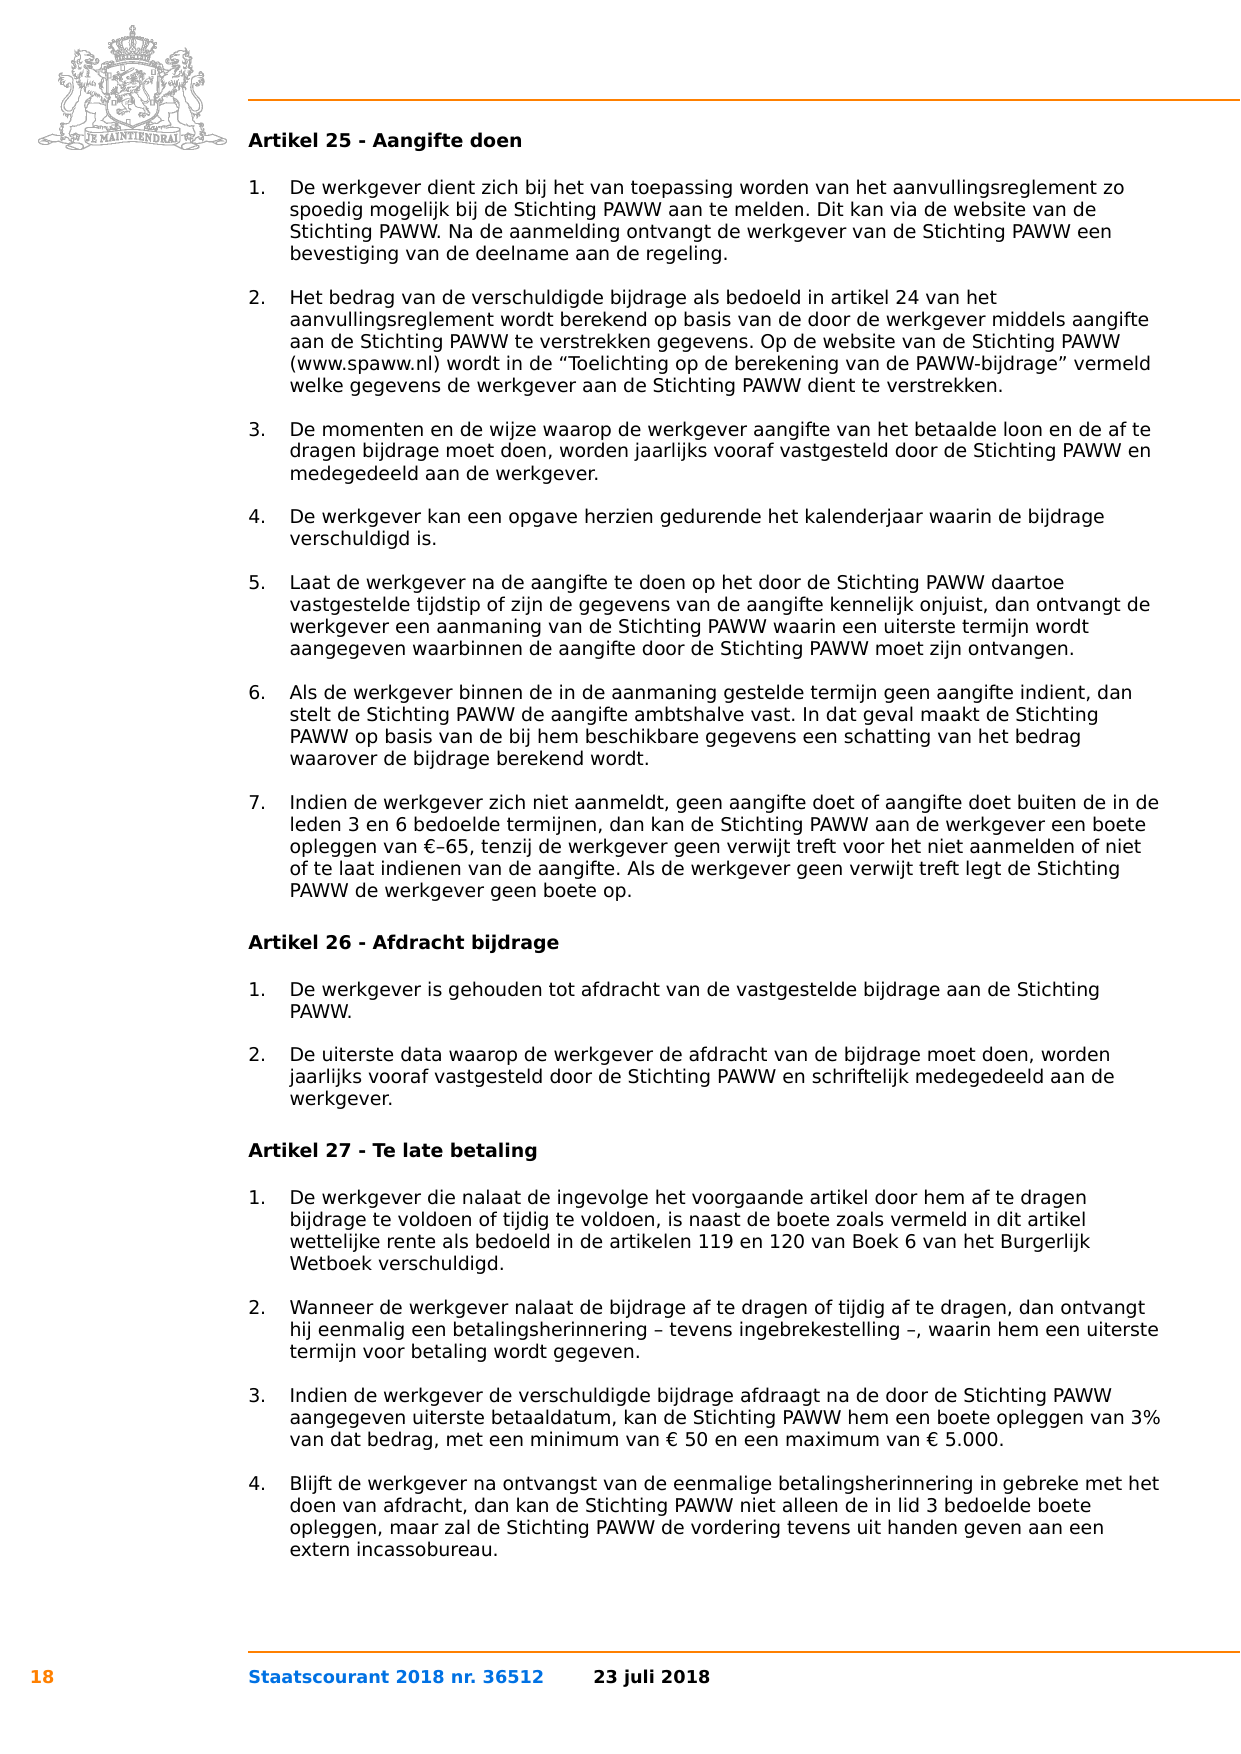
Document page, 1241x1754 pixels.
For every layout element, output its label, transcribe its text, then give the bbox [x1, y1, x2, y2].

text 7. Indien de werkgever zich niet aanmeldt, geen aangifte doet of aangifte doet buiten de in de leden 3 en 6 bedoelde termijnen, dan kan de Stichting PAWW aan de werkgever een boete opleggen van €–65, tenzij de werkgever geen verwijt treft voor het niet aanmelden of niet of te laat indienen van de aangifte. Als de werkgever geen verwijt treft legt de Stichting PAWW de werkgever geen boete op. [248, 792, 1163, 902]
text 3. De momenten en de wijze waarop de werkgever aangifte van het betaalde loon en de af te dragen bijdrage moet doen, worden jaarlijks vooraf vastgesteld door de Stichting PAWW en medegedeeld aan de werkgever. [248, 418, 1163, 484]
text 2. Wanneer de werkgever nalaat de bijdrage af te dragen of tijdig af te dragen, dan ontvangt hij eenmalig een betalingsherinnering – tevens ingebrekestelling –, waarin hem een uiterste termijn voor betaling wordt gegeven. [248, 1297, 1163, 1363]
subtitle Artikel 27 - Te late betaling [248, 1140, 1163, 1162]
picture [38, 25, 227, 150]
text 2. De uiterste data waarop de werkgever de afdracht van de bijdrage moet doen, worden jaarlijks vooraf vastgesteld door de Stichting PAWW en schriftelijk medegedeeld aan de werkgever. [248, 1044, 1163, 1110]
text 4. Blijft de werkgever na ontvangst van de eenmalige betalingsherinnering in gebreke met het doen van afdracht, dan kan de Stichting PAWW niet alleen de in lid 3 bedoelde boete opleggen, maar zal de Stichting PAWW de vordering tevens uit handen geven aan een extern incassobureau. [248, 1473, 1163, 1561]
text 1. De werkgever die nalaat de ingevolge het voorgaande artikel door hem af te dragen bijdrage te voldoen of tijdig te voldoen, is naast de boete zoals vermeld in dit artikel wettelijke rente als bedoeld in de artikelen 119 en 120 van Boek 6 van het Burgerlijk Wetboek verschuldigd. [248, 1187, 1163, 1275]
text 3. Indien de werkgever de verschuldigde bijdrage afdraagt na de door de Stichting PAWW aangegeven uiterste betaaldatum, kan de Stichting PAWW hem een boete opleggen van 3% van dat bedrag, met een minimum van € 50 en een maximum van € 5.000. [248, 1385, 1163, 1451]
subtitle Artikel 26 - Afdracht bijdrage [248, 932, 1163, 953]
text 1. De werkgever dient zich bij het van toepassing worden van het aanvullingsreglement zo spoedig mogelijk bij de Stichting PAWW aan te melden. Dit kan via de website van de Stichting PAWW. Na de aanmelding ontvangt de werkgever van de Stichting PAWW een bevestiging van de deelname aan de regeling. [248, 177, 1163, 265]
subtitle Artikel 25 - Aangifte doen [248, 130, 1163, 152]
text 4. De werkgever kan een opgave herzien gedurende het kalenderjaar waarin de bijdrage verschuldigd is. [248, 506, 1163, 550]
text 1. De werkgever is gehouden tot afdracht van de vastgestelde bijdrage aan de Stichting PAWW. [248, 978, 1163, 1022]
text 6. Als de werkgever binnen de in de aanmaning gestelde termijn geen aangifte indient, dan stelt de Stichting PAWW de aangifte ambtshalve vast. In dat geval maakt de Stichting PAWW op basis van de bij hem beschikbare gegevens een schatting van het bedrag waarover de bijdrage berekend wordt. [248, 682, 1163, 770]
text 5. Laat de werkgever na de aangifte te doen op het door de Stichting PAWW daartoe vastgestelde tijdstip of zijn de gegevens van de aangifte kennelijk onjuist, dan ontvangt de werkgever een aanmaning van de Stichting PAWW waarin een uiterste termijn wordt aangegeven waarbinnen de aangifte door de Stichting PAWW moet zijn ontvangen. [248, 572, 1163, 660]
text 2. Het bedrag van de verschuldigde bijdrage als bedoeld in artikel 24 van het aanvullingsreglement wordt berekend op basis van de door de werkgever middels aangifte aan de Stichting PAWW te verstrekken gegevens. Op de website van de Stichting PAWW (www.spaww.nl) wordt in de “Toelichting op de berekening van de PAWW-bijdrage” vermeld welke gegevens de werkgever aan de Stichting PAWW dient te verstrekken. [248, 287, 1163, 397]
